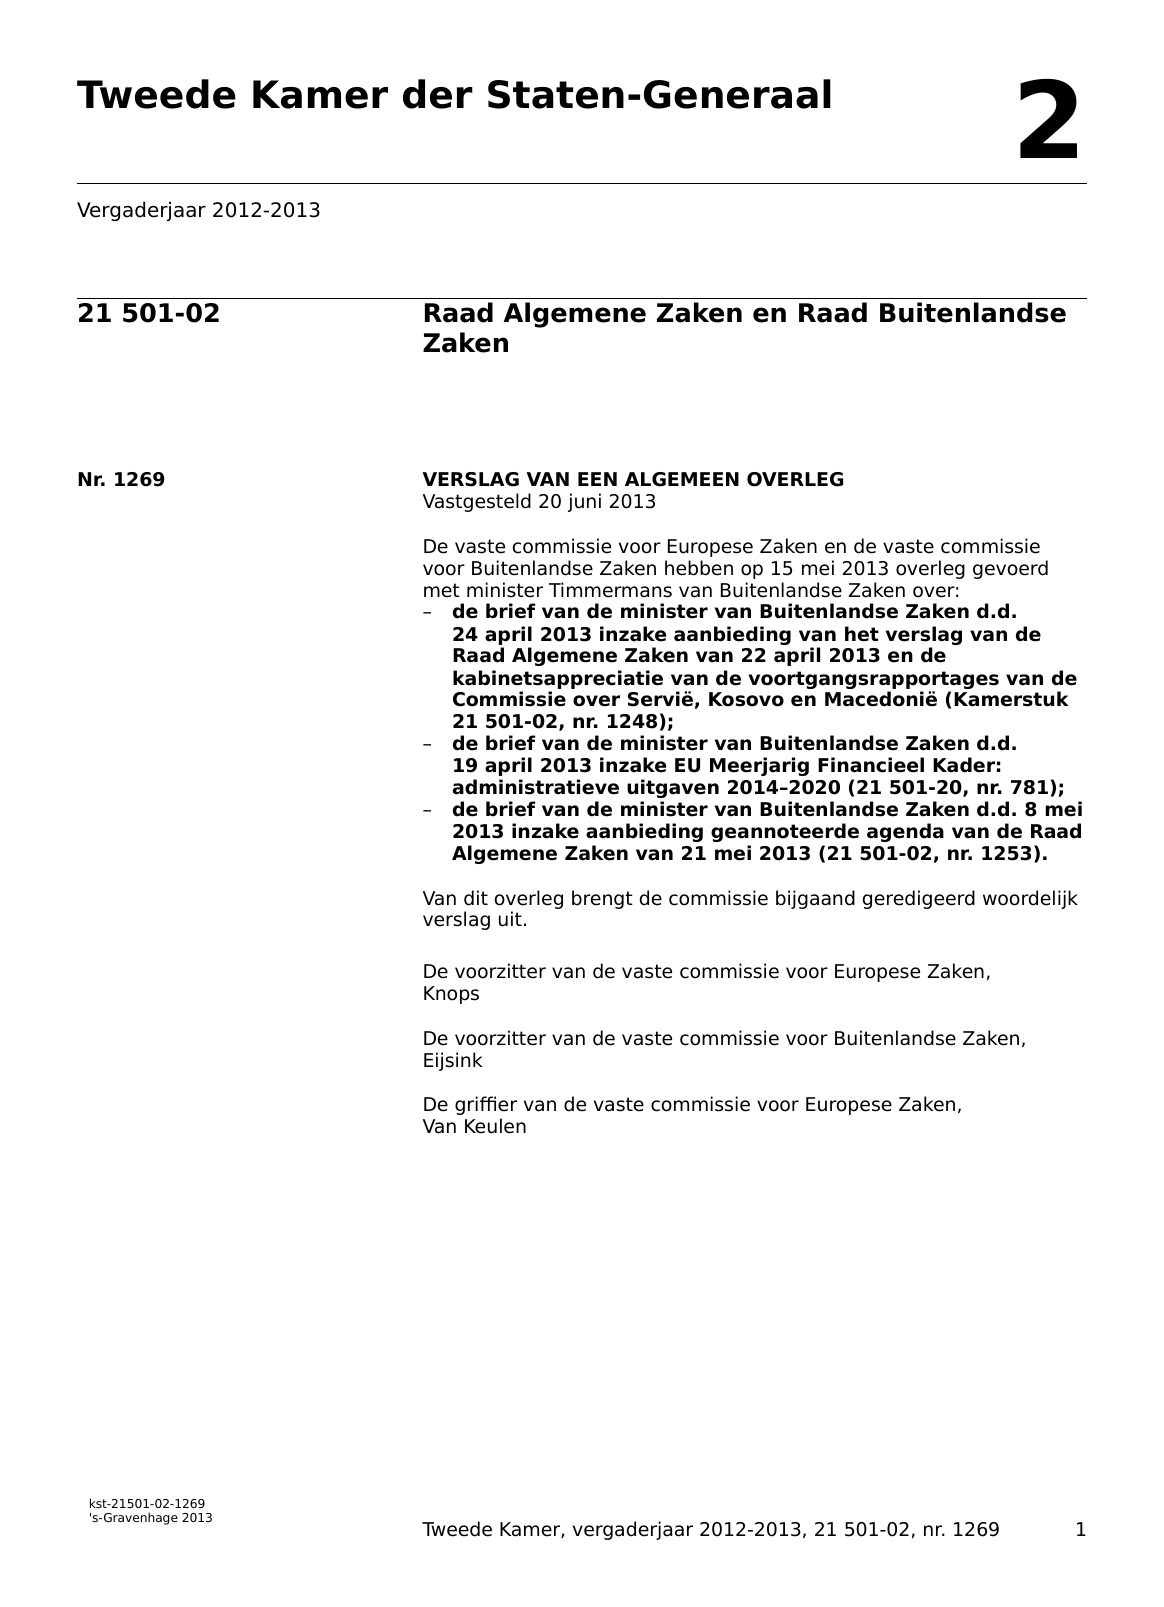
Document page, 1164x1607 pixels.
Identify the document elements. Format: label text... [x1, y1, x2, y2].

subtitle 21 501-02 Raad Algemene Zaken en Raad Buitenlandse Zaken [77, 299, 1087, 358]
text 's-Gravenhage 2013 [88, 1511, 323, 1525]
text – de brief van de minister van Buitenlandse Zaken d.d. 8 mei 2013 inzake aanbieding geannoteerde agenda van de Raad Algemene Zaken van 21 mei 2013 (21 501-02, nr. 1253). [422, 799, 1087, 865]
text Vastgesteld 20 juni 2013 [422, 491, 1087, 513]
text – de brief van de minister van Buitenlandse Zaken d.d. 24 april 2013 inzake aanbieding van het verslag van de Raad Algemene Zaken van 22 april 2013 en de kabinetsappreciatie van de voortgangsrapportages van de Commissie over Servië, Kosovo en Macedonië (Kamerstuk 21 501-02, nr. 1248); [422, 601, 1087, 733]
text Van dit overleg brengt de commissie bijgaand geredigeerd woordelijk verslag uit. [422, 887, 1087, 931]
table_header 2 [886, 59, 1087, 183]
text – de brief van de minister van Buitenlandse Zaken d.d. 19 april 2013 inzake EU Meerjarig Financieel Kader: administratieve uitgaven 2014–2020 (21 501-20, nr. 781); [422, 733, 1087, 799]
text De griffier van de vaste commissie voor Europese Zaken, Van Keulen [422, 1094, 1087, 1138]
text De voorzitter van de vaste commissie voor Europese Zaken, Knops [422, 961, 1087, 1005]
table_header Tweede Kamer der Staten-Generaal [77, 59, 886, 183]
text kst-21501-02-1269 [88, 1497, 323, 1511]
text De vaste commissie voor Europese Zaken en de vaste commissie voor Buitenlandse Zaken hebben op 15 mei 2013 overleg gevoerd met minister Timmermans van Buitenlandse Zaken over: [422, 536, 1087, 601]
text De voorzitter van de vaste commissie voor Buitenlandse Zaken, Eijsink [422, 1027, 1087, 1071]
subtitle Nr. 1269 VERSLAG VAN EEN ALGEMEEN OVERLEG [77, 469, 1087, 491]
table_cell Vergaderjaar 2012-2013 [77, 184, 1087, 298]
